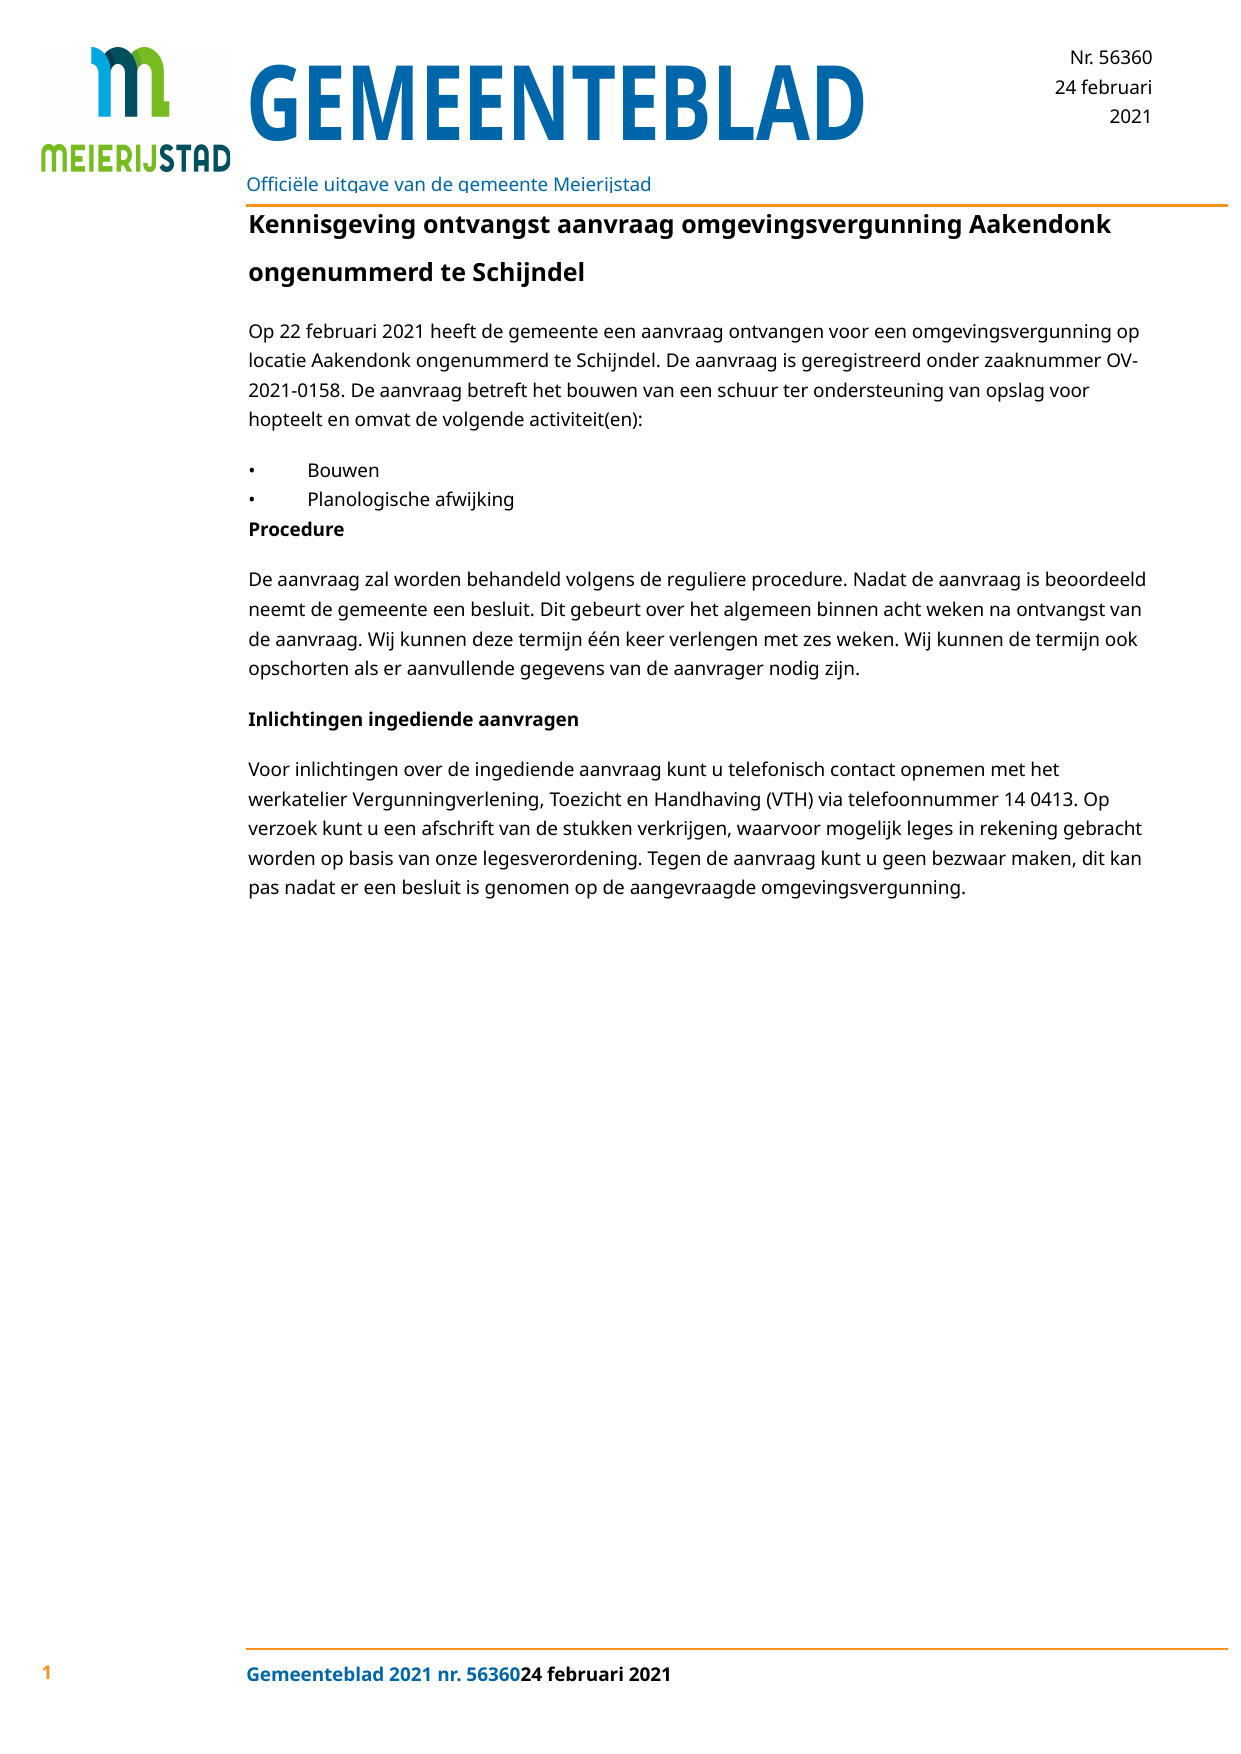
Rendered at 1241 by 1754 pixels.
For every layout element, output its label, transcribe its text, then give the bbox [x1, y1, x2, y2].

text Kennisgeving ontvangst aanvraag omgevingsvergunning Aakendonk ongenummerd te Schijndel [248, 207, 1152, 288]
text De aanvraag zal worden behandeld volgens de reguliere procedure. Nadat de aanvraag is beoordeeld neemt de gemeente een besluit. Dit gebeurt over het algemeen binnen acht weken na ontvangst van de aanvraag. Wij kunnen deze termijn één keer verlengen met zes weken. Wij kunnen de termijn ook opschorten als er aanvullende gegevens van de aanvrager nodig zijn. [248, 567, 1152, 681]
text Procedure [248, 516, 1152, 542]
text Inlichtingen ingediende aanvragen [248, 706, 1152, 732]
picture [41, 47, 231, 172]
text Voor inlichtingen over de ingediende aanvraag kunt u telefonisch contact opnemen met het werkatelier Vergunningverlening, Toezicht en Handhaving (VTH) via telefoonnummer 14 0413. Op verzoek kunt u een afschrift van de stukken verkrijgen, waarvoor mogelijk leges in rekening gebracht worden op basis van onze legesverordening. Tegen de aanvraag kunt u geen bezwaar maken, dit kan pas nadat er een besluit is genomen op de aangevraagde omgevingsvergunning. [248, 756, 1152, 900]
list Bouwen [248, 457, 1152, 483]
text Op 22 februari 2021 heeft de gemeente een aanvraag ontvangen voor een omgevingsvergunning op locatie Aakendonk ongenummerd te Schijndel. De aanvraag is geregistreerd onder zaaknummer OV-2021-0158. De aanvraag betreft het bouwen van een schuur ter ondersteuning van opslag voor hopteelt en omvat de volgende activiteit(en): [248, 318, 1152, 432]
list Planologische afwijking [248, 487, 1152, 512]
